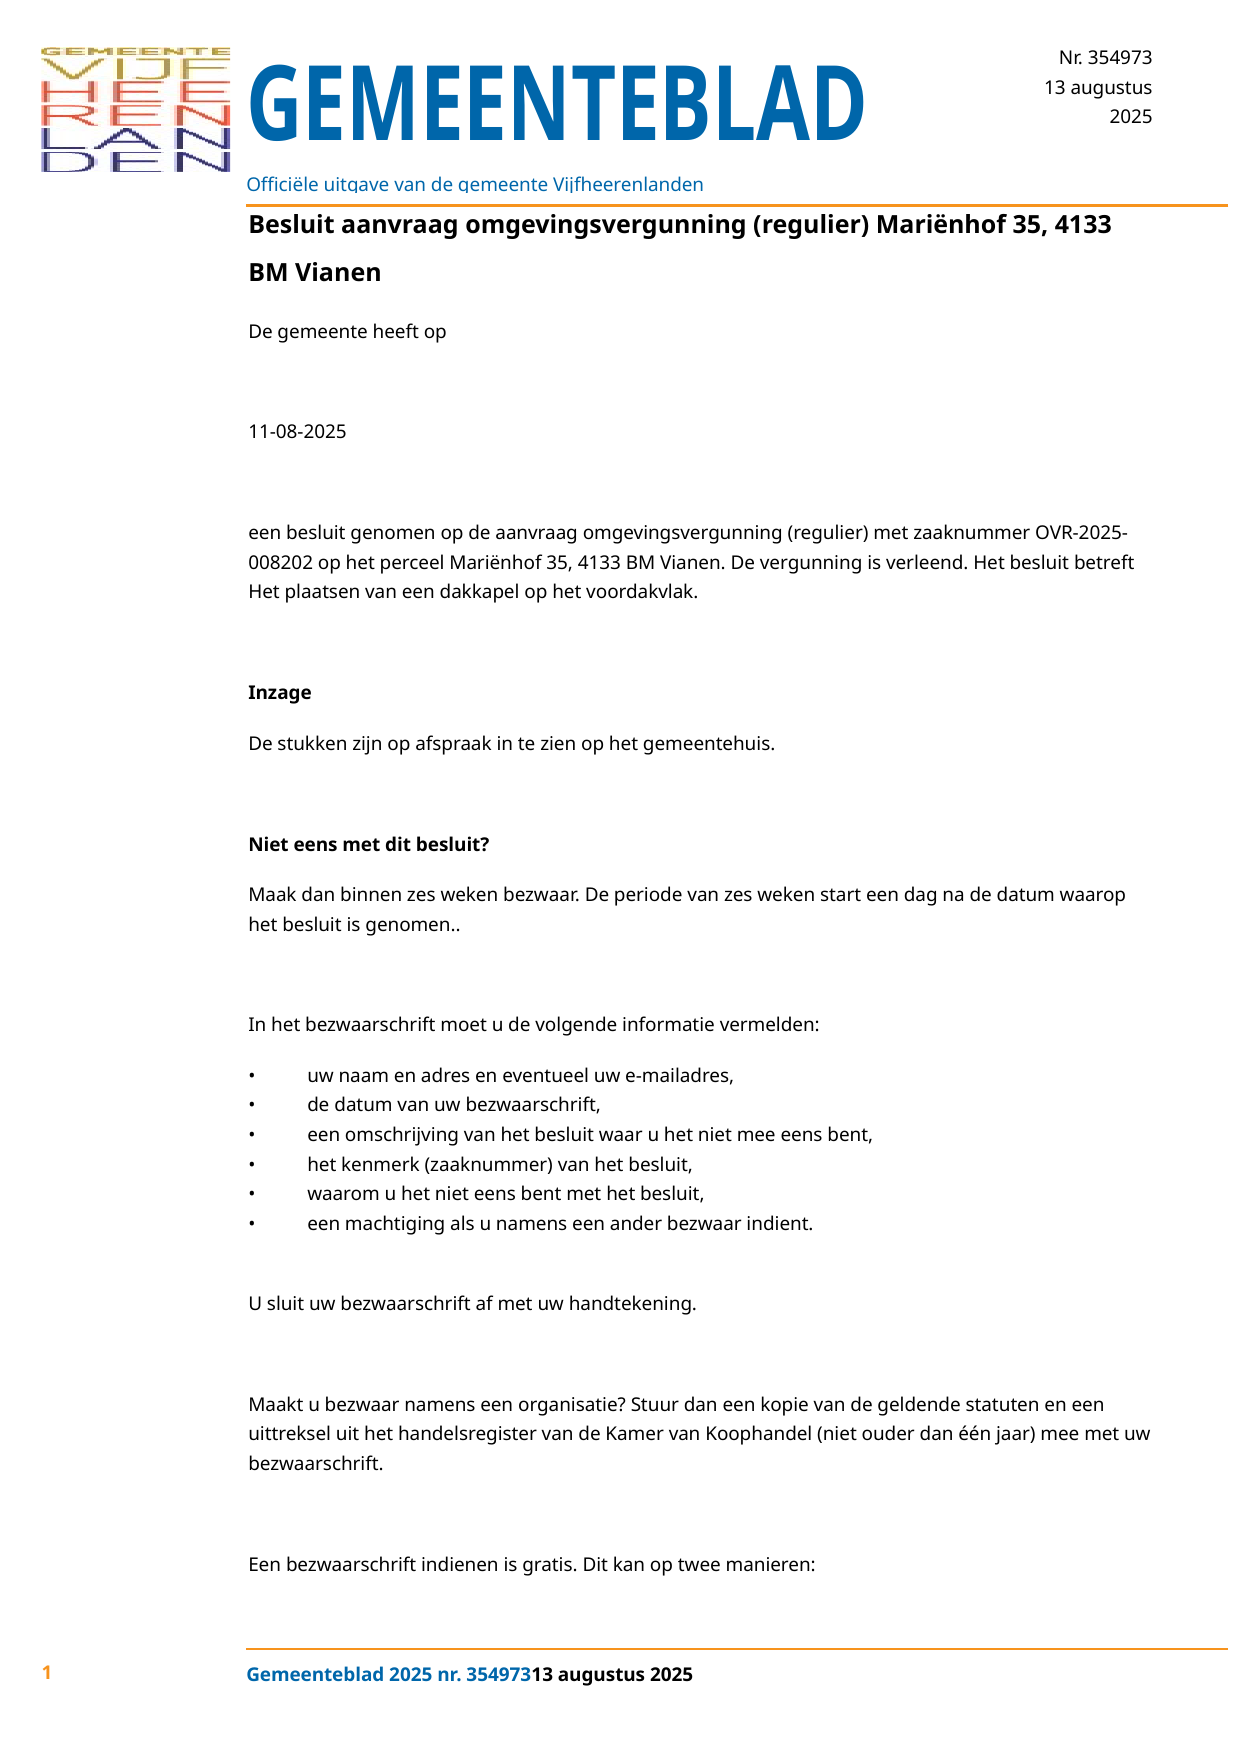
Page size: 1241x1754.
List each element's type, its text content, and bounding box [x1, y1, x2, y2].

list een machtiging als u namens een ander bezwaar indient. [248, 1210, 1152, 1236]
text De stukken zijn op afspraak in te zien op het gemeentehuis. [248, 730, 1152, 756]
text Maak dan binnen zes weken bezwaar. De periode van zes weken start een dag na de datum waarop het besluit is genomen.. [248, 881, 1152, 937]
text 11-08-2025 [248, 419, 1152, 444]
text een besluit genomen op de aanvraag omgevingsvergunning (regulier) met zaaknummer OVR-2025-008202 op het perceel Mariënhof 35, 4133 BM Vianen. De vergunning is verleend. Het besluit betreft Het plaatsen van een dakkapel op het voordakvlak. [248, 519, 1152, 604]
text Besluit aanvraag omgevingsvergunning (regulier) Mariënhof 35, 4133 BM Vianen [248, 207, 1152, 288]
text Maakt u bezwaar namens een organisatie? Stuur dan een kopie van de geldende statuten en een uittreksel uit het handelsregister van de Kamer van Koophandel (niet ouder dan één jaar) mee met uw bezwaarschrift. [248, 1391, 1152, 1476]
list de datum van uw bezwaarschrift, [248, 1092, 1152, 1117]
list een omschrijving van het besluit waar u het niet mee eens bent, [248, 1121, 1152, 1147]
text U sluit uw bezwaarschrift af met uw handtekening. [248, 1290, 1152, 1316]
text De gemeente heeft op [248, 318, 1152, 344]
list het kenmerk (zaaknummer) van het besluit, [248, 1151, 1152, 1177]
text Niet eens met dit besluit? [248, 831, 1152, 857]
list waarom u het niet eens bent met het besluit, [248, 1180, 1152, 1206]
text In het bezwaarschrift moet u de volgende informatie vermelden: [248, 1012, 1152, 1037]
list uw naam en adres en eventueel uw e-mailadres, [248, 1062, 1152, 1088]
text Inzage [248, 679, 1152, 705]
text Een bezwaarschrift indienen is gratis. Dit kan op twee manieren: [248, 1551, 1152, 1577]
picture [41, 47, 231, 172]
